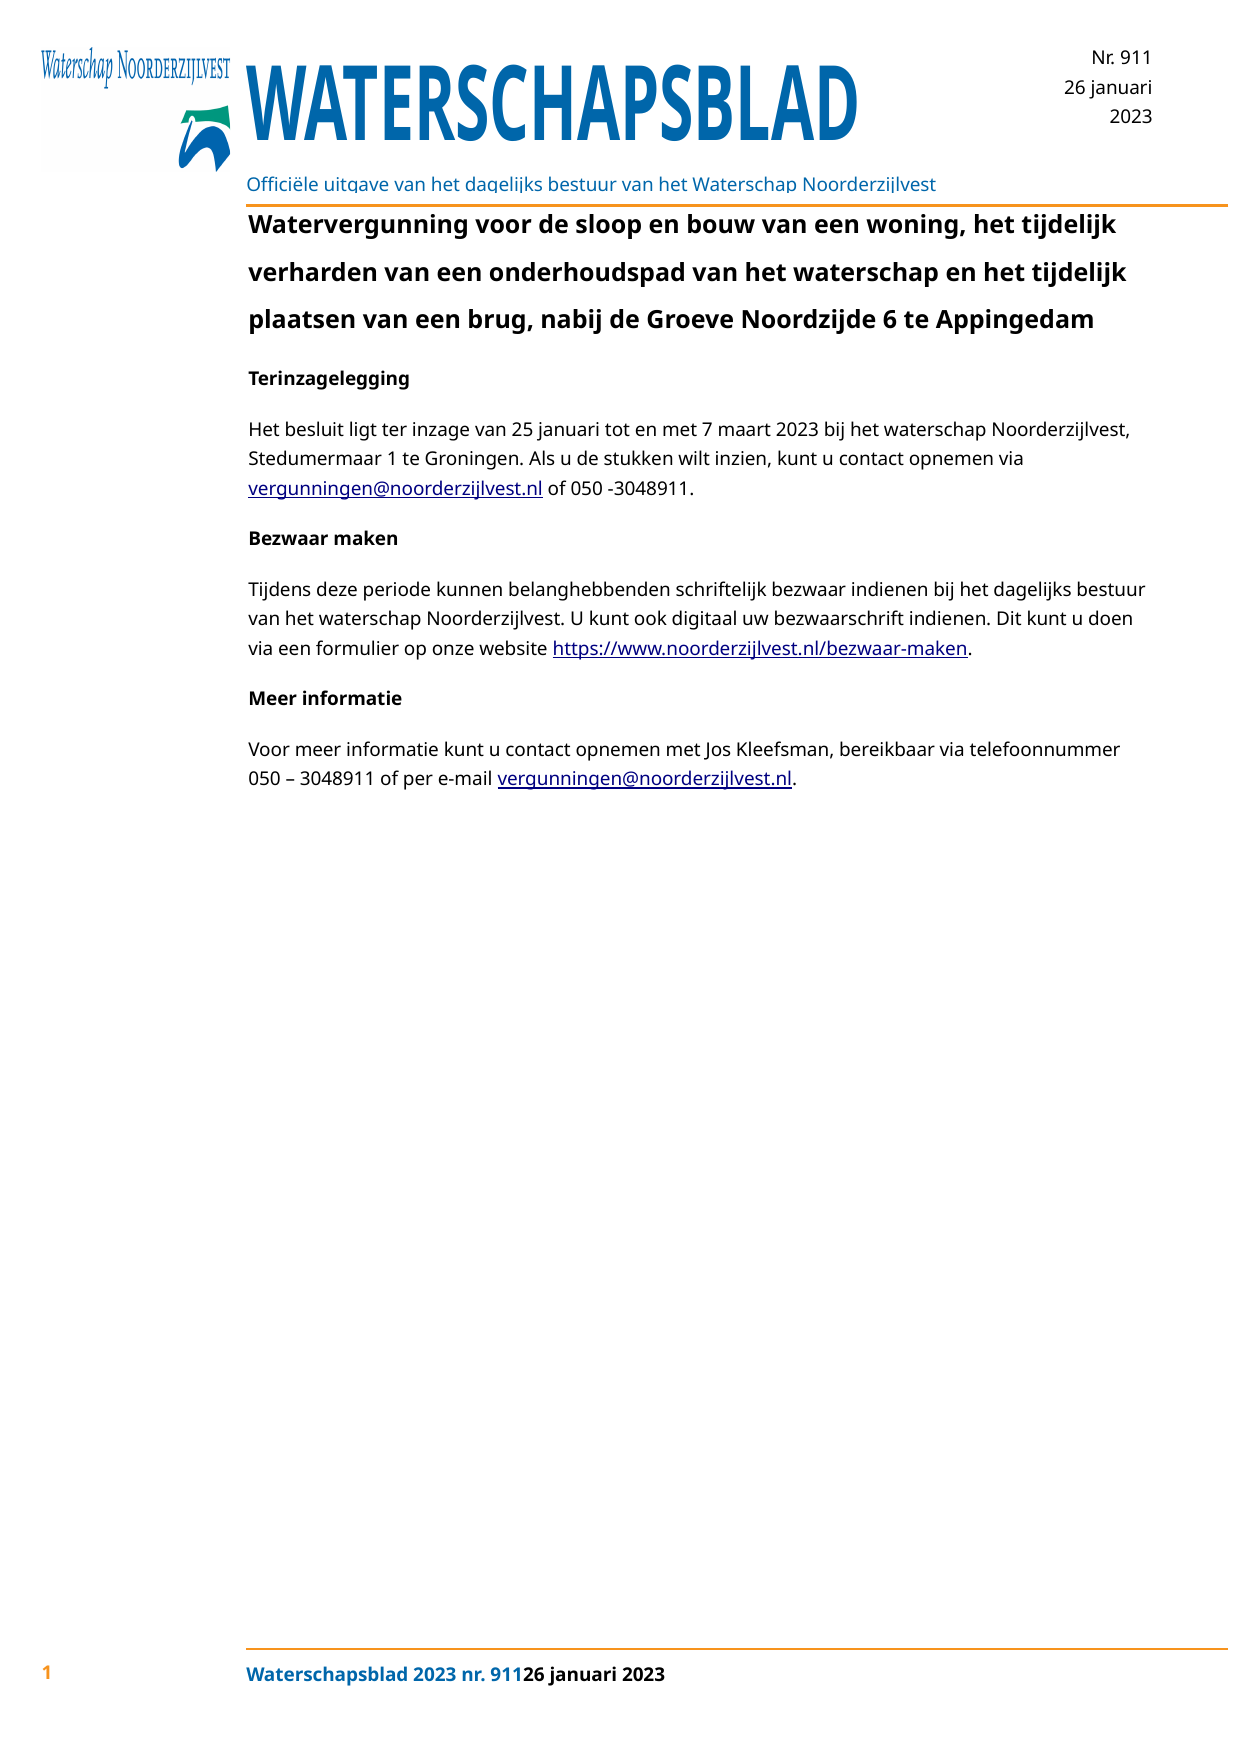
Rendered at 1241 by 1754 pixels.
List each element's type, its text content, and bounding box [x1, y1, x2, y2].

text Voor meer informatie kunt u contact opnemen met Jos Kleefsman, bereikbaar via telefoonnummer 050 – 3048911 of per e-mail vergunningen@noorderzijlvest.nl. [248, 736, 1152, 791]
text Bezwaar maken [248, 526, 1152, 551]
text Het besluit ligt ter inzage van 25 januari tot en met 7 maart 2023 bij het waterschap Noorderzijlvest, Stedumermaar 1 te Groningen. Als u de stukken wilt inzien, kunt u contact opnemen via vergunningen@noorderzijlvest.nl of 050 -3048911. [248, 416, 1152, 501]
text Meer informatie [248, 686, 1152, 711]
text Watervergunning voor de sloop en bouw van een woning, het tijdelijk verharden van een onderhoudspad van het waterschap en het tijdelijk plaatsen van een brug, nabij de Groeve Noordzijde 6 te Appingedam [248, 207, 1152, 336]
text Tijdens deze periode kunnen belanghebbenden schriftelijk bezwaar indienen bij het dagelijks bestuur van het waterschap Noorderzijlvest. U kunt ook digitaal uw bezwaarschrift indienen. Dit kunt u doen via een formulier op onze website https://www.noorderzijlvest.nl/bezwaar-maken. [248, 576, 1152, 661]
picture [41, 47, 231, 172]
text Terinzagelegging [248, 366, 1152, 391]
